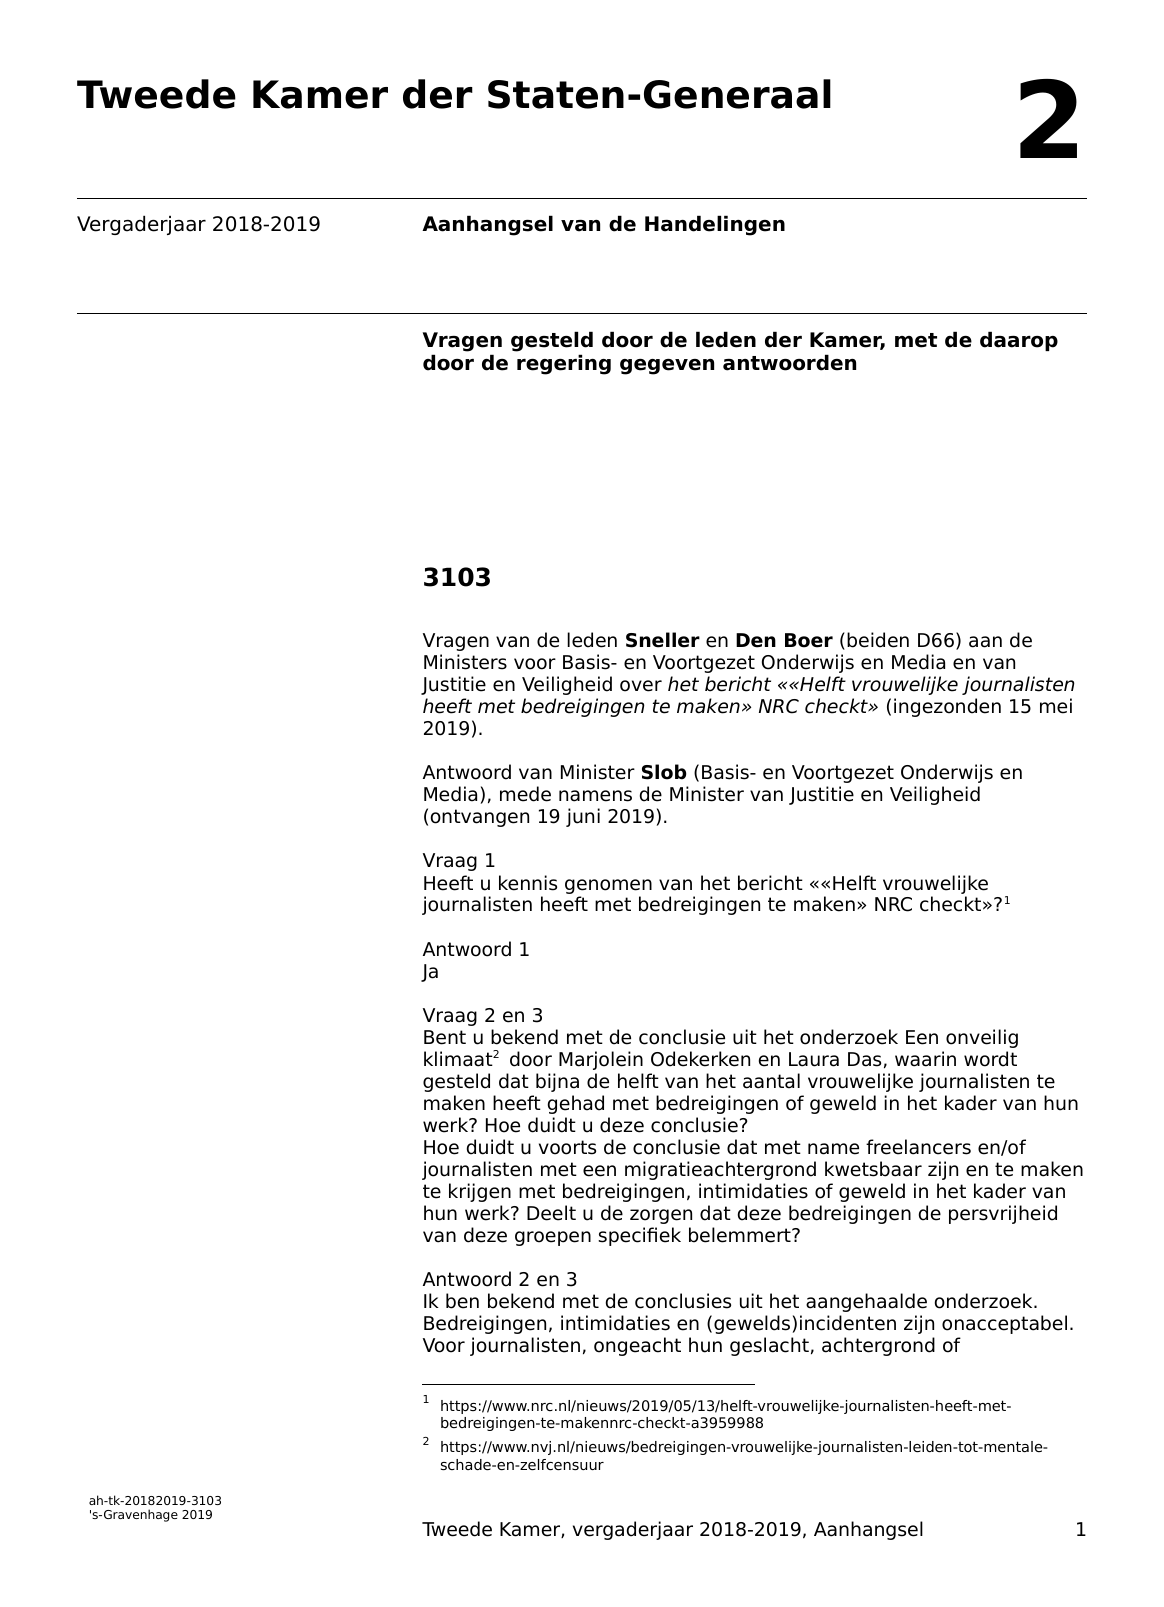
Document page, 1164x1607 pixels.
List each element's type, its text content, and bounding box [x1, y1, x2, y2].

text Vragen van de leden Sneller en Den Boer (beiden D66) aan de Ministers voor Basis- en Voortgezet Onderwijs en Media en van Justitie en Veiligheid over het bericht ««Helft vrouwelijke journalisten heeft met bedreigingen te maken» NRC checkt» (ingezonden 15 mei 2019). [422, 630, 1087, 740]
text Antwoord van Minister Slob (Basis- en Voortgezet Onderwijs en Media), mede namens de Minister van Justitie en Veiligheid (ontvangen 19 juni 2019). [422, 762, 1087, 828]
table_cell [77, 314, 422, 375]
text ah-tk-20182019-3103 [88, 1494, 323, 1508]
text Vraag 1 [422, 850, 1087, 872]
text Antwoord 2 en 3 [422, 1269, 1087, 1291]
text Ja [422, 961, 1087, 982]
table_cell Vragen gesteld door de leden der Kamer, met de daarop door de regering gegeven antwoorden [422, 314, 1087, 375]
text Antwoord 1 [422, 938, 1087, 961]
text 's-Gravenhage 2019 [88, 1508, 323, 1522]
text Vraag 2 en 3 [422, 1005, 1087, 1027]
text Heeft u kennis genomen van het bericht ««Helft vrouwelijke journalisten heeft met bedreigingen te maken» NRC checkt»? [422, 872, 1087, 916]
text https://www.nrc.nl/nieuws/2019/05/13/helft-vrouwelijke-journalisten-heeft-met-bedreigingen-te-makennrc-checkt-a3959988 [422, 1393, 1087, 1432]
table_cell Aanhangsel van de Handelingen [422, 199, 1087, 313]
table_cell Vergaderjaar 2018-2019 [77, 199, 422, 313]
table_header Tweede Kamer der Staten-Generaal [77, 59, 886, 198]
table_header 2 [886, 59, 1087, 198]
text 3103 [422, 563, 1087, 592]
text Ik ben bekend met de conclusies uit het aangehaalde onderzoek. Bedreigingen, intimidaties en (gewelds)incidenten zijn onacceptabel. Voor journalisten, ongeacht hun geslacht, achtergrond of [422, 1291, 1087, 1357]
text Bent u bekend met de conclusie uit het onderzoek Een onveilig klimaat door Marjolein Odekerken en Laura Das, waarin wordt gesteld dat bijna de helft van het aantal vrouwelijke journalisten te maken heeft gehad met bedreigingen of geweld in het kader van hun werk? Hoe duidt u deze conclusie? [422, 1027, 1087, 1137]
text Hoe duidt u voorts de conclusie dat met name freelancers en/of journalisten met een migratieachtergrond kwetsbaar zijn en te maken te krijgen met bedreigingen, intimidaties of geweld in het kader van hun werk? Deelt u de zorgen dat deze bedreigingen de persvrijheid van deze groepen specifiek belemmert? [422, 1137, 1087, 1246]
text https://www.nvj.nl/nieuws/bedreigingen-vrouwelijke-journalisten-leiden-tot-mentale-schade-en-zelfcensuur [422, 1435, 1087, 1474]
